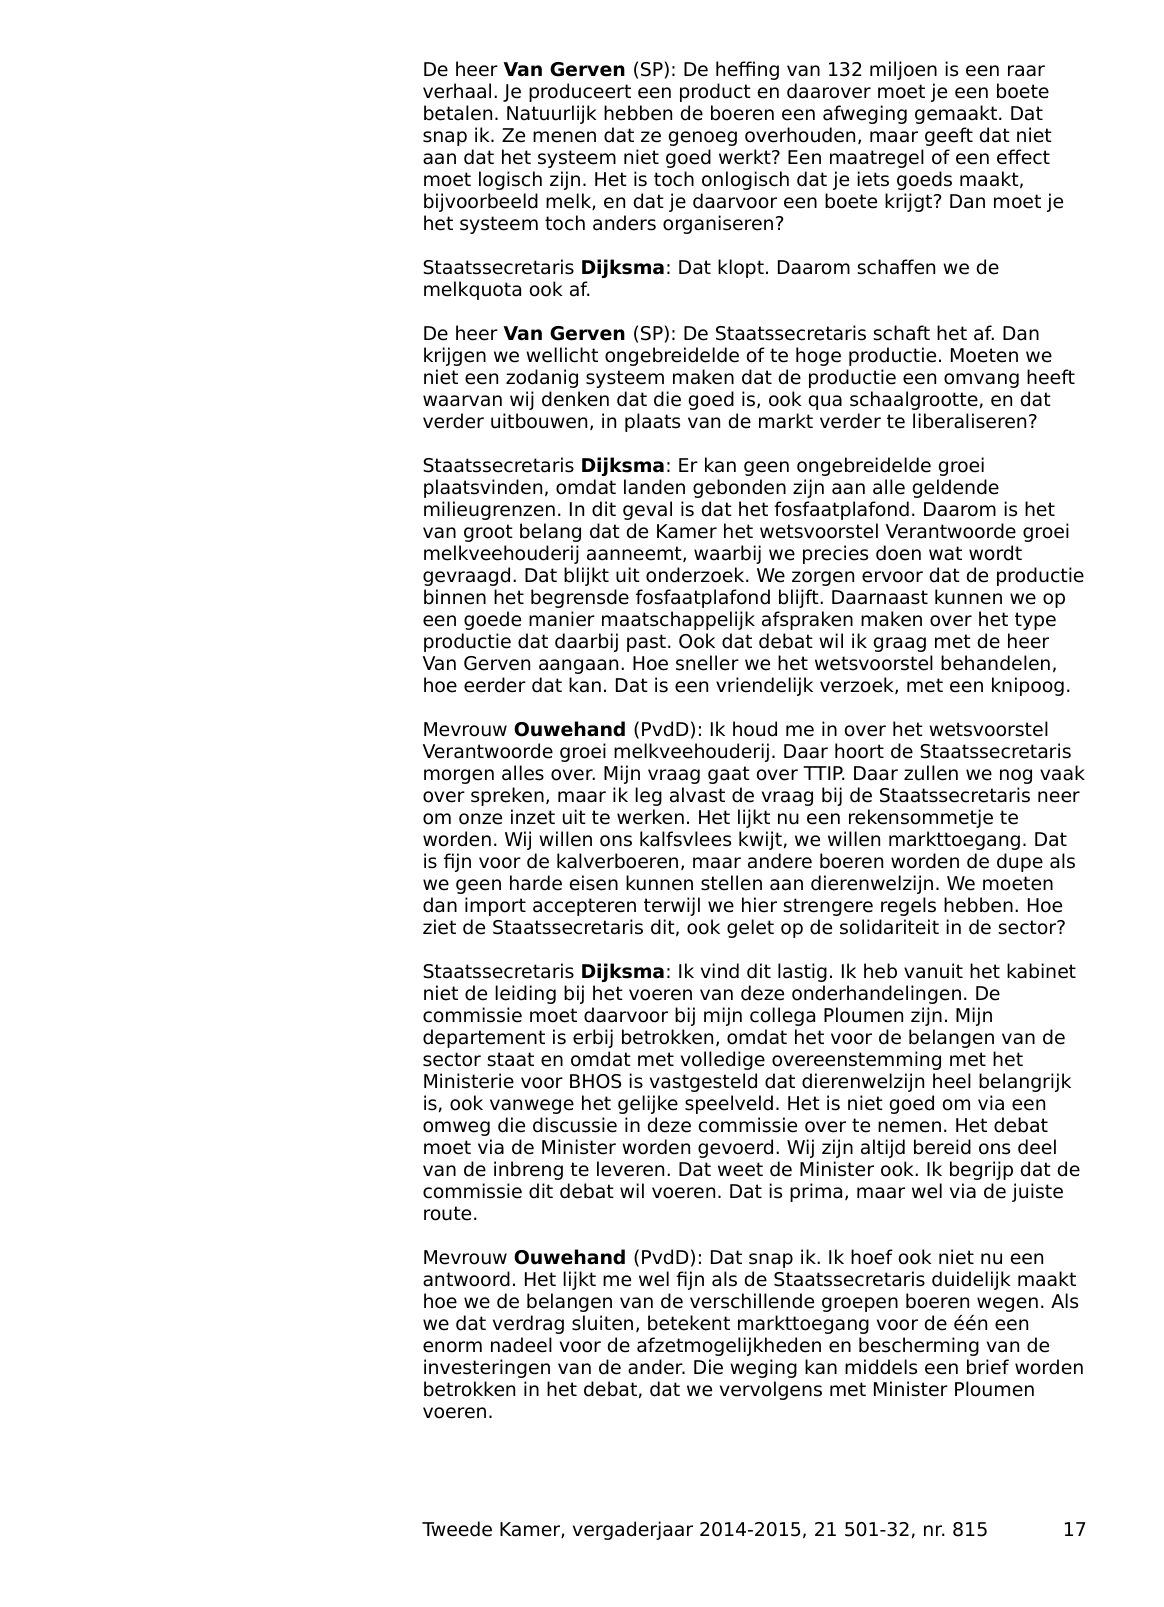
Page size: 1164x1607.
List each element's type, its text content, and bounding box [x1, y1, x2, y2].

text Mevrouw Ouwehand (PvdD): Dat snap ik. Ik hoef ook niet nu een antwoord. Het lijkt me wel fijn als de Staatssecretaris duidelijk maakt hoe we de belangen van de verschillende groepen boeren wegen. Als we dat verdrag sluiten, betekent markttoegang voor de één een enorm nadeel voor de afzetmogelijkheden en bescherming van de investeringen van de ander. Die weging kan middels een brief worden betrokken in het debat, dat we vervolgens met Minister Ploumen voeren. [422, 1247, 1087, 1423]
text Mevrouw Ouwehand (PvdD): Ik houd me in over het wetsvoorstel Verantwoorde groei melkveehouderij. Daar hoort de Staatssecretaris morgen alles over. Mijn vraag gaat over TTIP. Daar zullen we nog vaak over spreken, maar ik leg alvast de vraag bij de Staatssecretaris neer om onze inzet uit te werken. Het lijkt nu een rekensommetje te worden. Wij willen ons kalfsvlees kwijt, we willen markttoegang. Dat is fijn voor de kalverboeren, maar andere boeren worden de dupe als we geen harde eisen kunnen stellen aan dierenwelzijn. We moeten dan import accepteren terwijl we hier strengere regels hebben. Hoe ziet de Staatssecretaris dit, ook gelet op de solidariteit in de sector? [422, 719, 1087, 939]
text Staatssecretaris Dijksma: Er kan geen ongebreidelde groei plaatsvinden, omdat landen gebonden zijn aan alle geldende milieugrenzen. In dit geval is dat het fosfaatplafond. Daarom is het van groot belang dat de Kamer het wetsvoorstel Verantwoorde groei melkveehouderij aanneemt, waarbij we precies doen wat wordt gevraagd. Dat blijkt uit onderzoek. We zorgen ervoor dat de productie binnen het begrensde fosfaatplafond blijft. Daarnaast kunnen we op een goede manier maatschappelijk afspraken maken over het type productie dat daarbij past. Ook dat debat wil ik graag met de heer Van Gerven aangaan. Hoe sneller we het wetsvoorstel behandelen, hoe eerder dat kan. Dat is een vriendelijk verzoek, met een knipoog. [422, 455, 1087, 697]
text Staatssecretaris Dijksma: Dat klopt. Daarom schaffen we de melkquota ook af. [422, 257, 1087, 301]
text Staatssecretaris Dijksma: Ik vind dit lastig. Ik heb vanuit het kabinet niet de leiding bij het voeren van deze onderhandelingen. De commissie moet daarvoor bij mijn collega Ploumen zijn. Mijn departement is erbij betrokken, omdat het voor de belangen van de sector staat en omdat met volledige overeenstemming met het Ministerie voor BHOS is vastgesteld dat dierenwelzijn heel belangrijk is, ook vanwege het gelijke speelveld. Het is niet goed om via een omweg die discussie in deze commissie over te nemen. Het debat moet via de Minister worden gevoerd. Wij zijn altijd bereid ons deel van de inbreng te leveren. Dat weet de Minister ook. Ik begrijp dat de commissie dit debat wil voeren. Dat is prima, maar wel via de juiste route. [422, 961, 1087, 1225]
text De heer Van Gerven (SP): De Staatssecretaris schaft het af. Dan krijgen we wellicht ongebreidelde of te hoge productie. Moeten we niet een zodanig systeem maken dat de productie een omvang heeft waarvan wij denken dat die goed is, ook qua schaalgrootte, en dat verder uitbouwen, in plaats van de markt verder te liberaliseren? [422, 323, 1087, 433]
text De heer Van Gerven (SP): De heffing van 132 miljoen is een raar verhaal. Je produceert een product en daarover moet je een boete betalen. Natuurlijk hebben de boeren een afweging gemaakt. Dat snap ik. Ze menen dat ze genoeg overhouden, maar geeft dat niet aan dat het systeem niet goed werkt? Een maatregel of een effect moet logisch zijn. Het is toch onlogisch dat je iets goeds maakt, bijvoorbeeld melk, en dat je daarvoor een boete krijgt? Dan moet je het systeem toch anders organiseren? [422, 59, 1087, 235]
